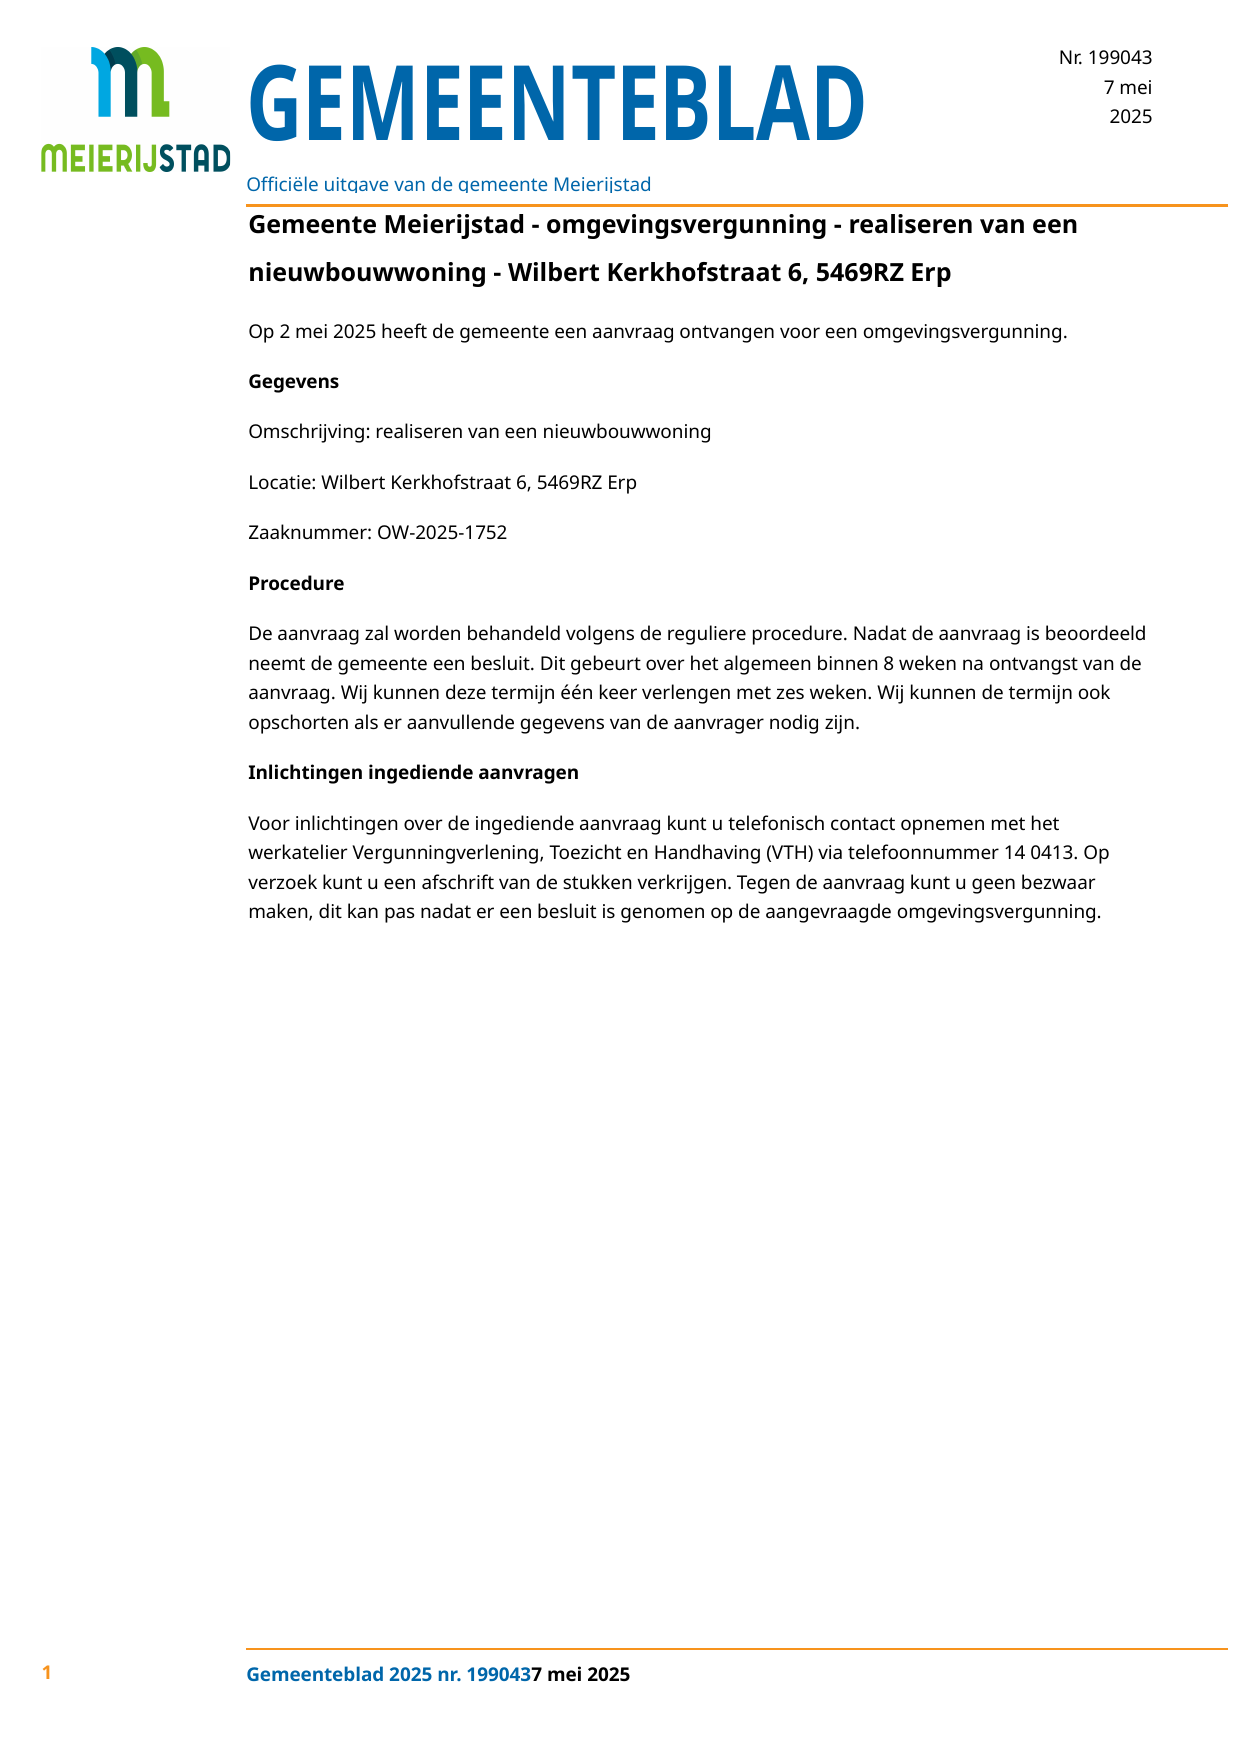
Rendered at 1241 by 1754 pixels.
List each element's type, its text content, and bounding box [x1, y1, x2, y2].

text De aanvraag zal worden behandeld volgens de reguliere procedure. Nadat de aanvraag is beoordeeld neemt de gemeente een besluit. Dit gebeurt over het algemeen binnen 8 weken na ontvangst van de aanvraag. Wij kunnen deze termijn één keer verlengen met zes weken. Wij kunnen de termijn ook opschorten als er aanvullende gegevens van de aanvrager nodig zijn. [248, 620, 1152, 735]
text Gemeente Meierijstad - omgevingsvergunning - realiseren van een nieuwbouwwoning - Wilbert Kerkhofstraat 6, 5469RZ Erp [248, 207, 1152, 288]
text Omschrijving: realiseren van een nieuwbouwwoning [248, 419, 1152, 444]
text Gegevens [248, 368, 1152, 394]
text Voor inlichtingen over de ingediende aanvraag kunt u telefonisch contact opnemen met het werkatelier Vergunningverlening, Toezicht en Handhaving (VTH) via telefoonnummer 14 0413. Op verzoek kunt u een afschrift van de stukken verkrijgen. Tegen de aanvraag kunt u geen bezwaar maken, dit kan pas nadat er een besluit is genomen op de aangevraagde omgevingsvergunning. [248, 810, 1152, 924]
text Procedure [248, 570, 1152, 596]
text Locatie: Wilbert Kerkhofstraat 6, 5469RZ Erp [248, 469, 1152, 495]
text Op 2 mei 2025 heeft de gemeente een aanvraag ontvangen voor een omgevingsvergunning. [248, 318, 1152, 344]
picture [41, 47, 231, 172]
text Zaaknummer: OW-2025-1752 [248, 519, 1152, 545]
text Inlichtingen ingediende aanvragen [248, 759, 1152, 785]
